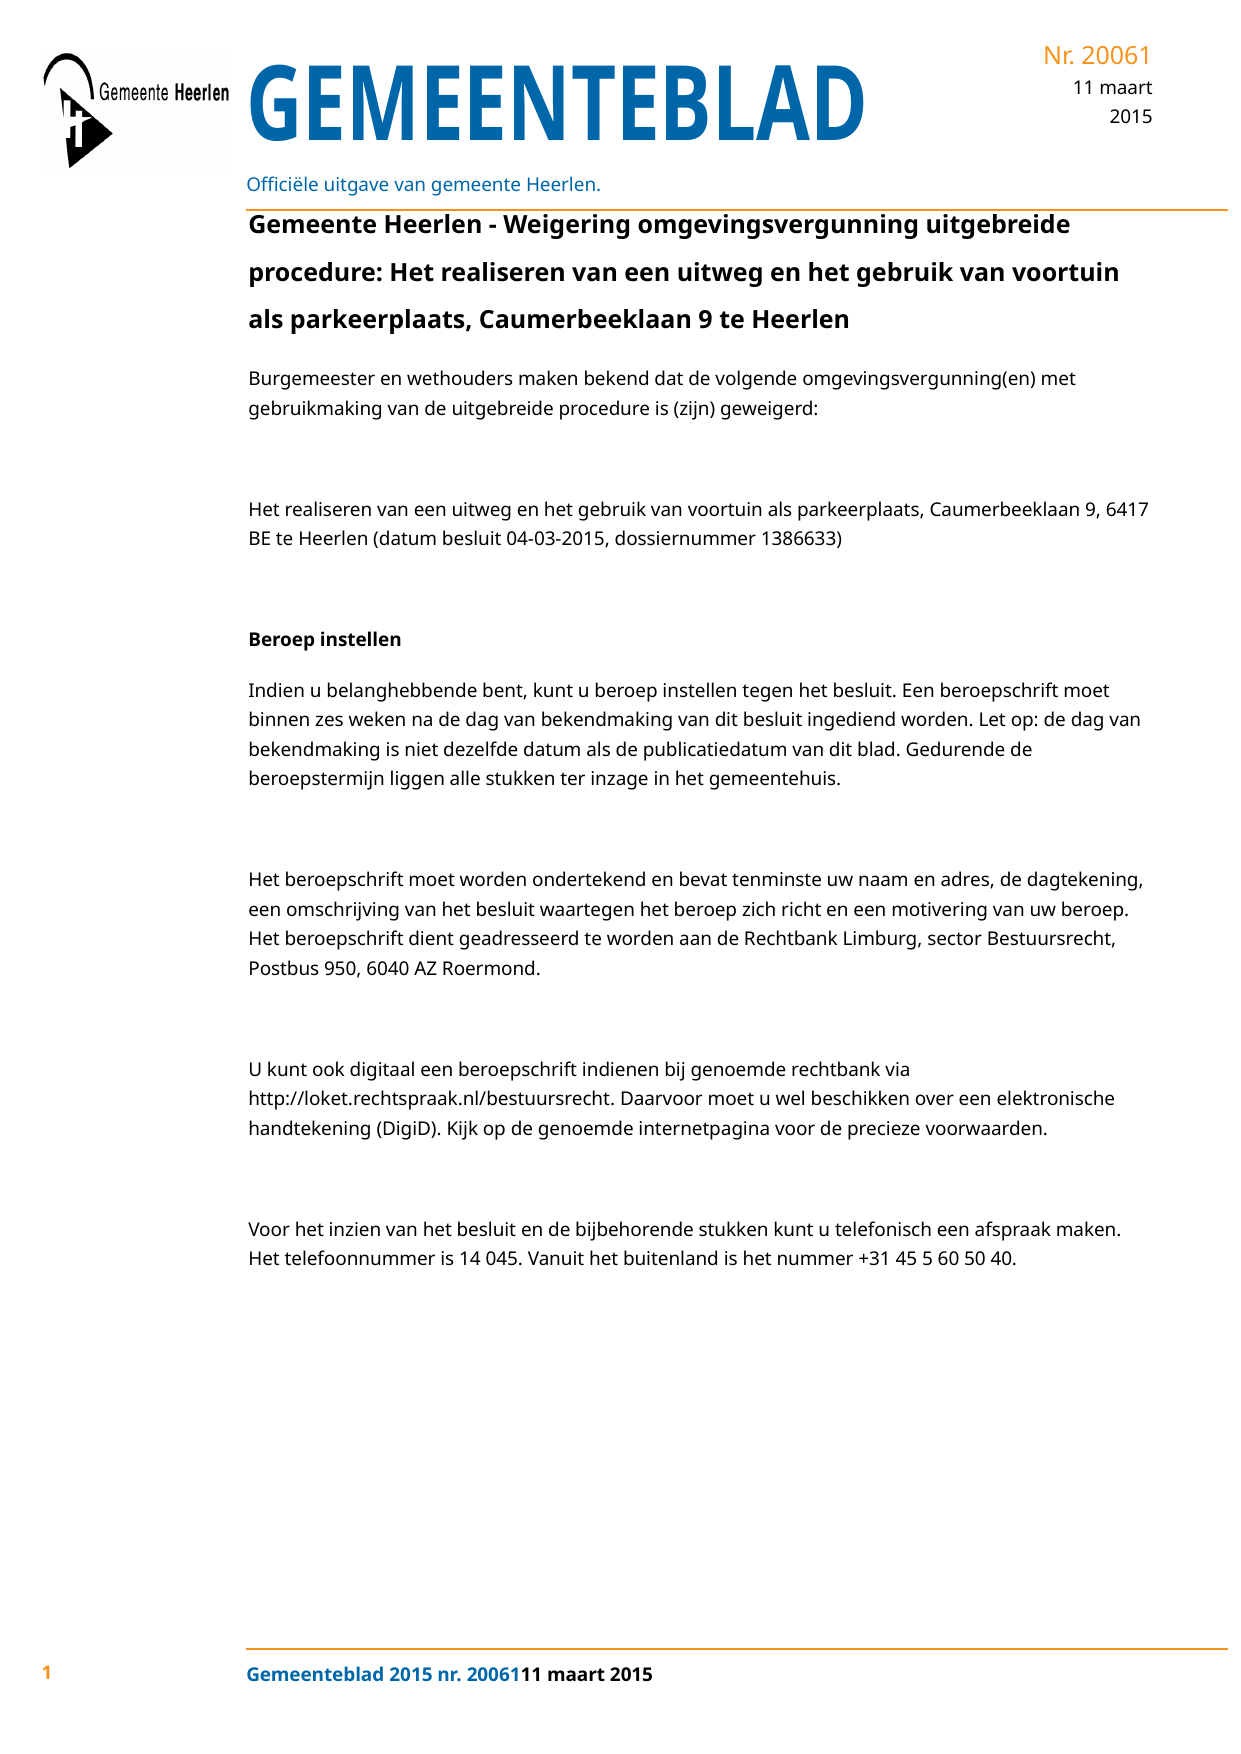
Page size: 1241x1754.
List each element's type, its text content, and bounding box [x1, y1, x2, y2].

text U kunt ook digitaal een beroepschrift indienen bij genoemde rechtbank via http://loket.rechtspraak.nl/bestuursrecht. Daarvoor moet u wel beschikken over een elektronische handtekening (DigiD). Kijk op de genoemde internetpagina voor de precieze voorwaarden. [248, 1056, 1152, 1141]
text Het realiseren van een uitweg en het gebruik van voortuin als parkeerplaats, Caumerbeeklaan 9, 6417 BE te Heerlen (datum besluit 04-03-2015, dossiernummer 1386633) [248, 496, 1152, 551]
text Indien u belanghebbende bent, kunt u beroep instellen tegen het besluit. Een beroepschrift moet binnen zes weken na de dag van bekendmaking van dit besluit ingediend worden. Let op: de dag van bekendmaking is niet dezelfde datum als de publicatiedatum van dit blad. Gedurende de beroepstermijn liggen alle stukken ter inzage in het gemeentehuis. [248, 677, 1152, 791]
text Voor het inzien van het besluit en de bijbehorende stukken kunt u telefonisch een afspraak maken. Het telefoonnummer is 14 045. Vanuit het buitenland is het nummer +31 45 5 60 50 40. [248, 1216, 1152, 1271]
text Het beroepschrift moet worden ondertekend en bevat tenminste uw naam en adres, de dagtekening, een omschrijving van het besluit waartegen het beroep zich richt en een motivering van uw beroep. Het beroepschrift dient geadresseerd te worden aan de Rechtbank Limburg, sector Bestuursrecht, Postbus 950, 6040 AZ Roermond. [248, 866, 1152, 981]
picture [41, 47, 231, 172]
text Beroep instellen [248, 626, 1152, 652]
text Burgemeester en wethouders maken bekend dat de volgende omgevingsvergunning(en) met gebruikmaking van de uitgebreide procedure is (zijn) geweigerd: [248, 366, 1152, 421]
text Gemeente Heerlen - Weigering omgevingsvergunning uitgebreide procedure: Het realiseren van een uitweg en het gebruik van voortuin als parkeerplaats, Caumerbeeklaan 9 te Heerlen [248, 211, 1152, 336]
